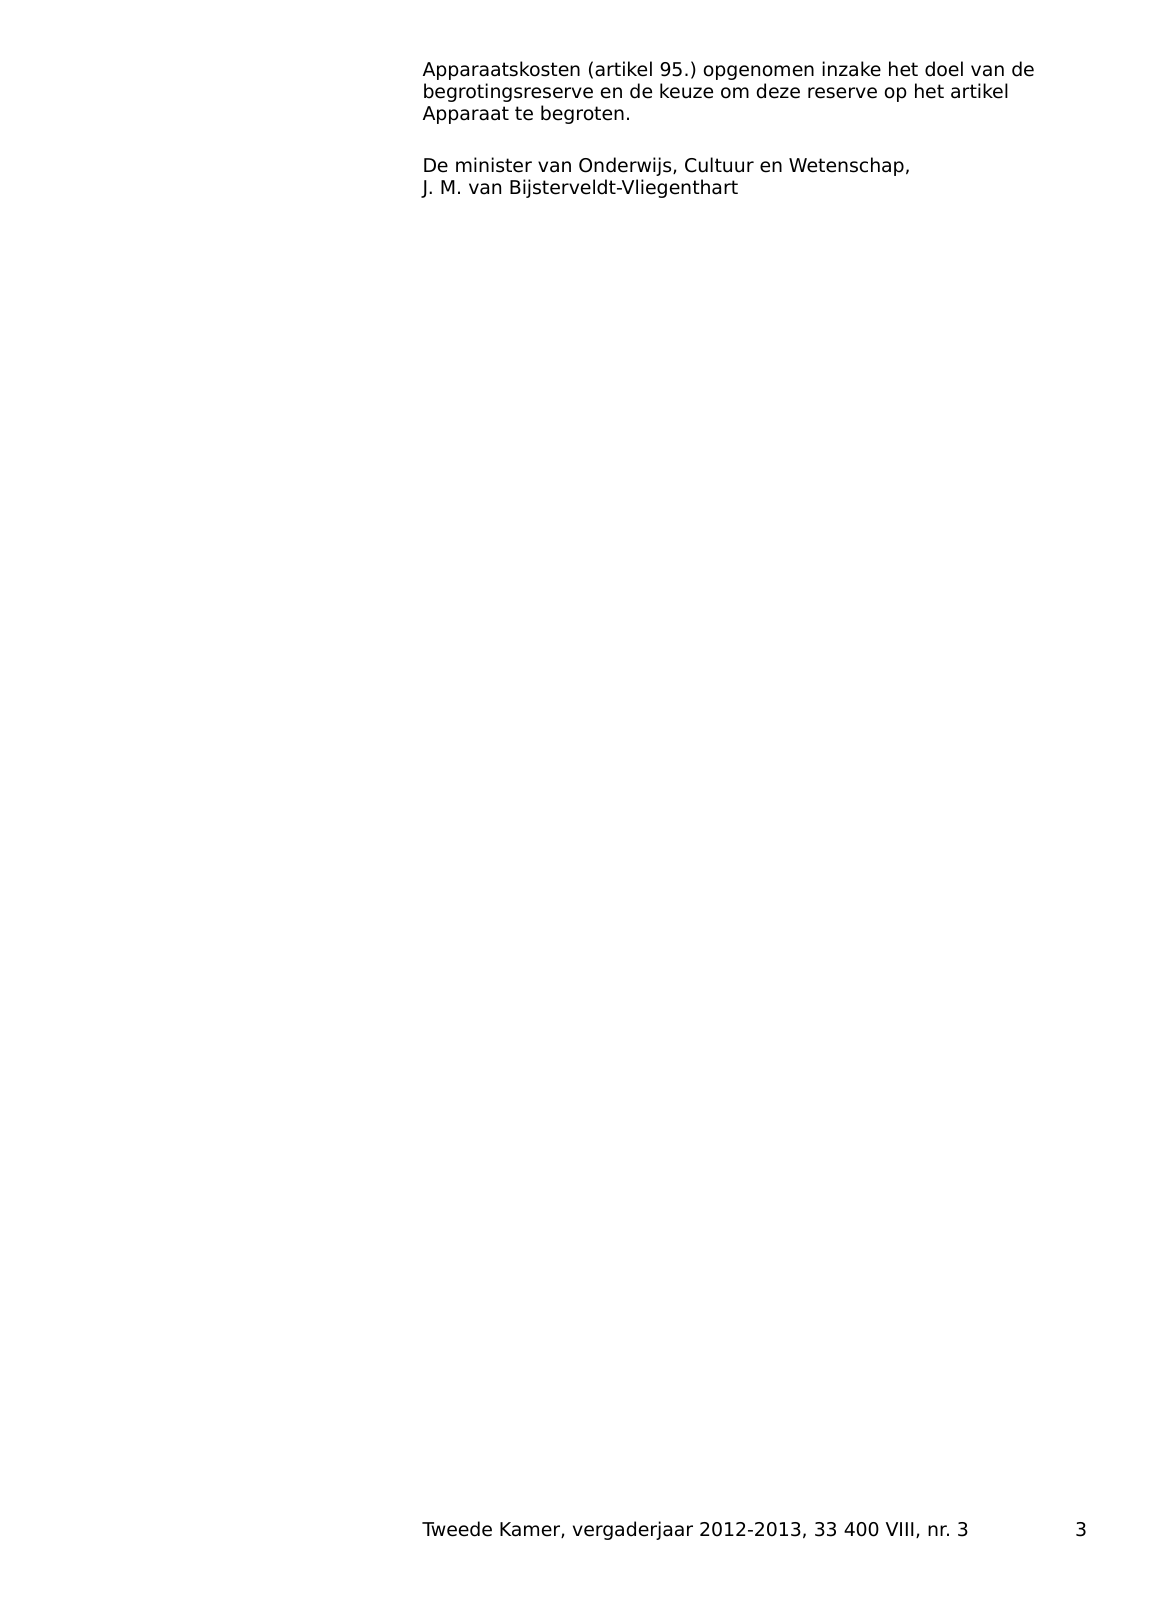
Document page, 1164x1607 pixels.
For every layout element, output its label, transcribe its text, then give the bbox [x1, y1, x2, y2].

text Apparaatskosten (artikel 95.) opgenomen inzake het doel van de begrotingsreserve en de keuze om deze reserve op het artikel Apparaat te begroten. [422, 59, 1087, 125]
text De minister van Onderwijs, Cultuur en Wetenschap, J. M. van Bijsterveldt-Vliegenthart [422, 155, 1087, 199]
